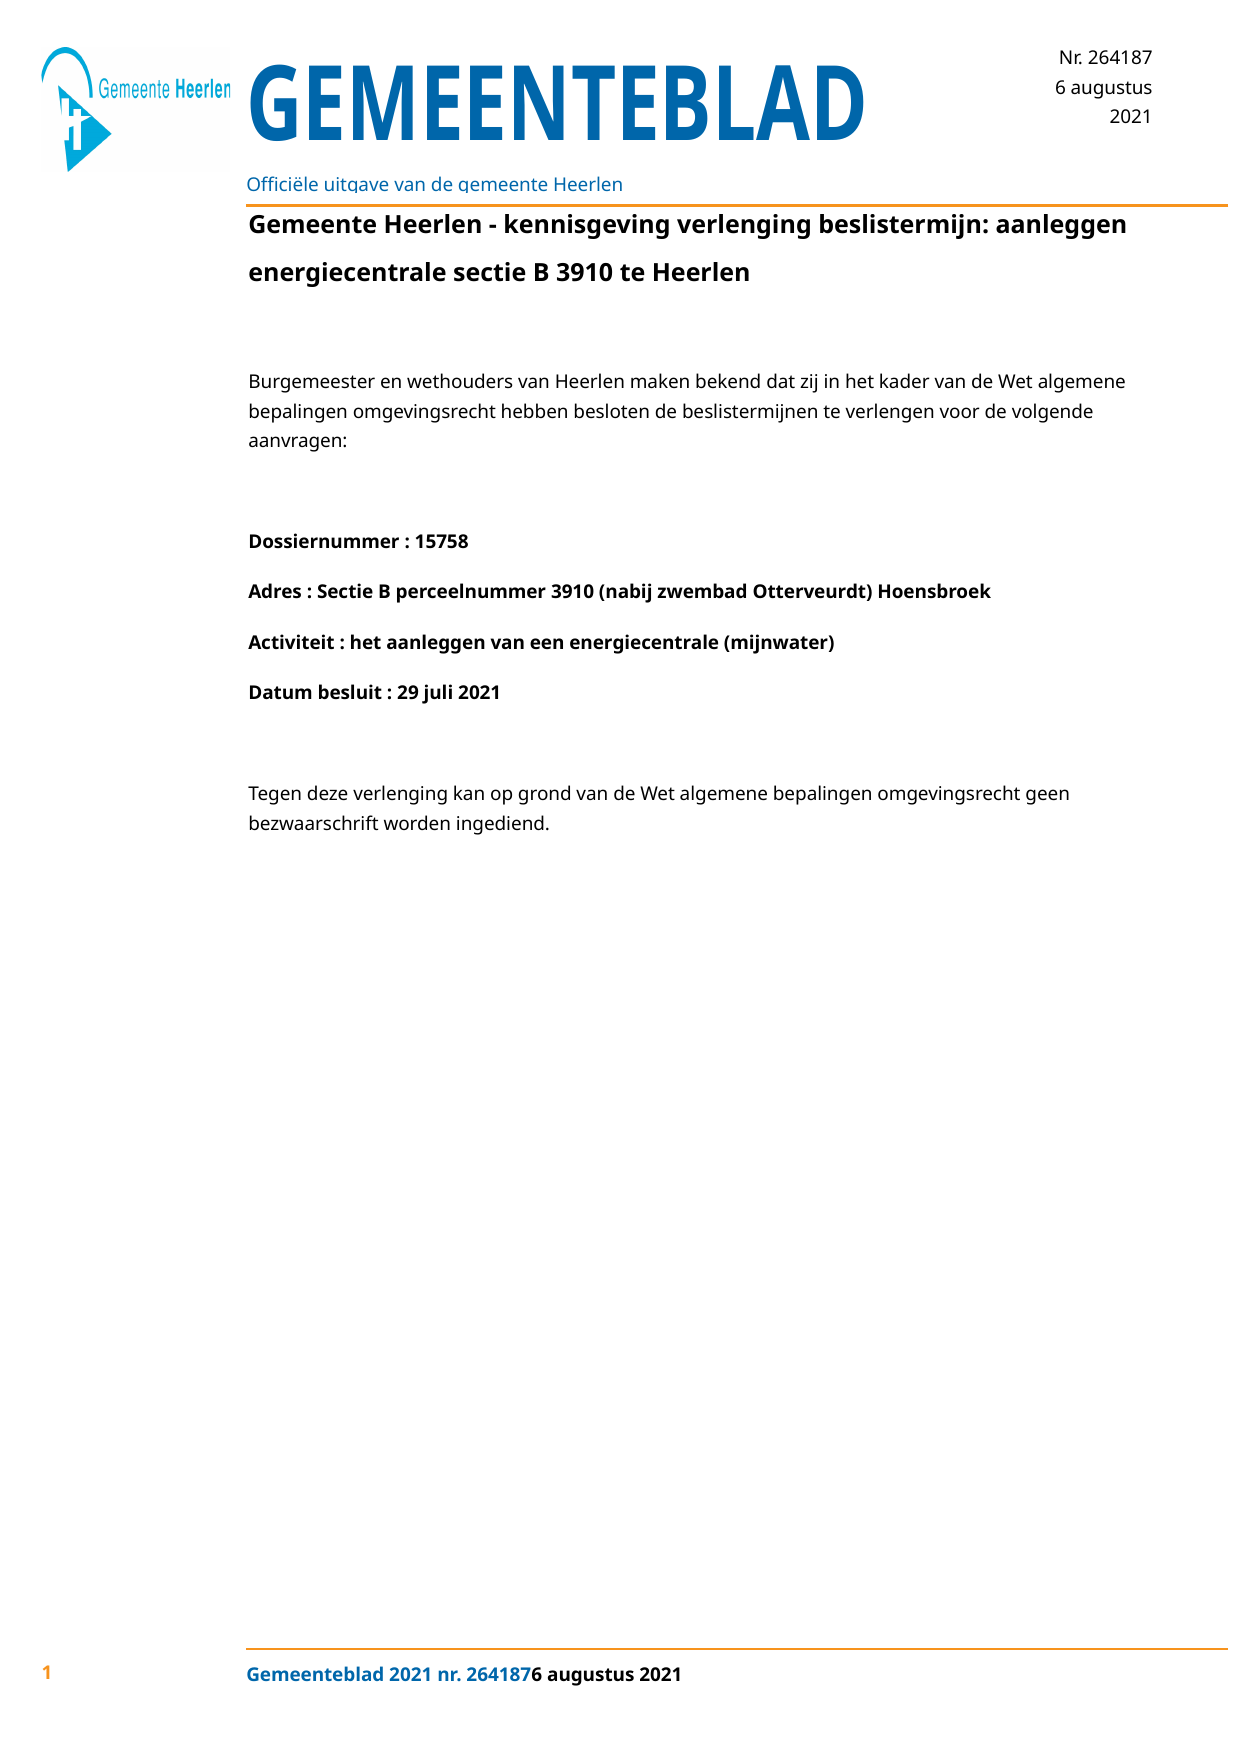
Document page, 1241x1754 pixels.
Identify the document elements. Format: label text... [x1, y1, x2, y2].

text Activiteit : het aanleggen van een energiecentrale (mijnwater) [248, 629, 1152, 655]
text Tegen deze verlenging kan op grond van de Wet algemene bepalingen omgevingsrecht geen bezwaarschrift worden ingediend. [248, 780, 1152, 836]
text Adres : Sectie B perceelnummer 3910 (nabij zwembad Otterveurdt) Hoensbroek [248, 579, 1152, 604]
text Datum besluit : 29 juli 2021 [248, 679, 1152, 705]
text Dossiernummer : 15758 [248, 528, 1152, 554]
text Gemeente Heerlen - kennisgeving verlenging beslistermijn: aanleggen energiecentrale sectie B 3910 te Heerlen [248, 207, 1152, 288]
picture [41, 47, 59, 70]
text Burgemeester en wethouders van Heerlen maken bekend dat zij in het kader van de Wet algemene bepalingen omgevingsrecht hebben besloten de beslistermijnen te verlengen voor de volgende aanvragen: [248, 368, 1152, 453]
picture [41, 47, 231, 172]
